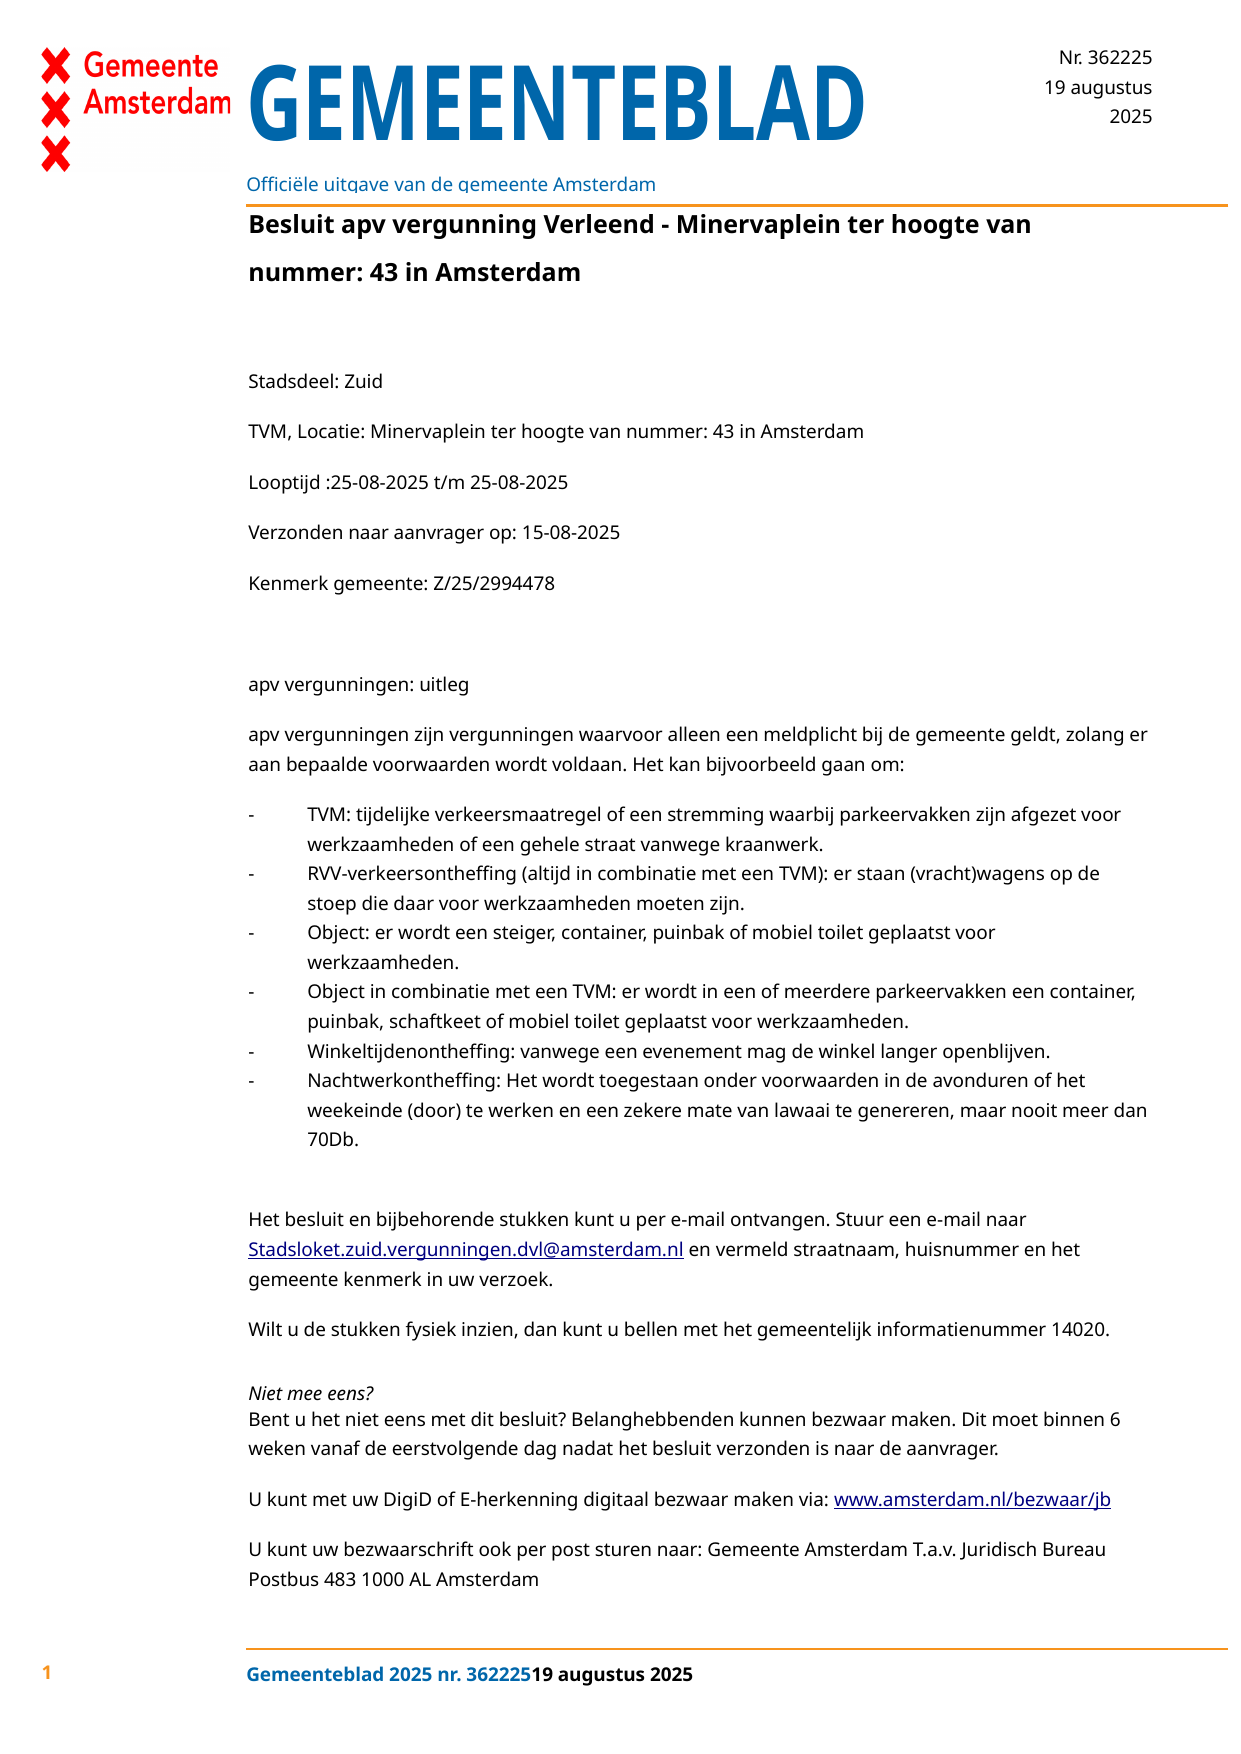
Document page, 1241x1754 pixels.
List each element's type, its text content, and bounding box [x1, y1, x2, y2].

list RVV-verkeersontheffing (altijd in combinatie met een TVM): er staan (vracht)wagens op de stoep die daar voor werkzaamheden moeten zijn. [248, 860, 1152, 916]
text U kunt met uw DigiD of E-herkenning digitaal bezwaar maken via: www.amsterdam.nl/bezwaar/jb [248, 1486, 1152, 1512]
text U kunt uw bezwaarschrift ook per post sturen naar: Gemeente Amsterdam T.a.v. Juridisch Bureau Postbus 483 1000 AL Amsterdam [248, 1536, 1152, 1592]
picture [41, 47, 231, 172]
text Het besluit en bijbehorende stukken kunt u per e-mail ontvangen. Stuur een e-mail naar Stadsloket.zuid.vergunningen.dvl@amsterdam.nl en vermeld straatnaam, huisnummer en het gemeente kenmerk in uw verzoek. [248, 1207, 1152, 1292]
text apv vergunningen: uitleg [248, 671, 1152, 697]
text Wilt u de stukken fysiek inzien, dan kunt u bellen met het gemeentelijk informatienummer 14020. [248, 1316, 1152, 1342]
text Besluit apv vergunning Verleend - Minervaplein ter hoogte van nummer: 43 in Amsterdam [248, 207, 1152, 288]
text Kenmerk gemeente: Z/25/2994478 [248, 570, 1152, 596]
text apv vergunningen zijn vergunningen waarvoor alleen een meldplicht bij de gemeente geldt, zolang er aan bepaalde voorwaarden wordt voldaan. Het kan bijvoorbeeld gaan om: [248, 721, 1152, 777]
list Object in combinatie met een TVM: er wordt in een of meerdere parkeervakken een container, puinbak, schaftkeet of mobiel toilet geplaatst voor werkzaamheden. [248, 979, 1152, 1034]
list Nachtwerkontheffing: Het wordt toegestaan onder voorwaarden in de avonduren of het weekeinde (door) te werken en een zekere mate van lawaai te genereren, maar nooit meer dan 70Db. [248, 1067, 1152, 1152]
text Looptijd :25-08-2025 t/m 25-08-2025 [248, 469, 1152, 495]
text Niet mee eens? [248, 1380, 1152, 1406]
text Bent u het niet eens met dit besluit? Belanghebbenden kunnen bezwaar maken. Dit moet binnen 6 weken vanaf de eerstvolgende dag nadat het besluit verzonden is naar de aanvrager. [248, 1406, 1152, 1461]
list Object: er wordt een steiger, container, puinbak of mobiel toilet geplaatst voor werkzaamheden. [248, 919, 1152, 975]
text Stadsdeel: Zuid [248, 368, 1152, 394]
list Winkeltijdenontheffing: vanwege een evenement mag de winkel langer openblijven. [248, 1038, 1152, 1064]
text TVM, Locatie: Minervaplein ter hoogte van nummer: 43 in Amsterdam [248, 419, 1152, 444]
list TVM: tijdelijke verkeersmaatregel of een stremming waarbij parkeervakken zijn afgezet voor werkzaamheden of een gehele straat vanwege kraanwerk. [248, 801, 1152, 857]
text Verzonden naar aanvrager op: 15-08-2025 [248, 519, 1152, 545]
